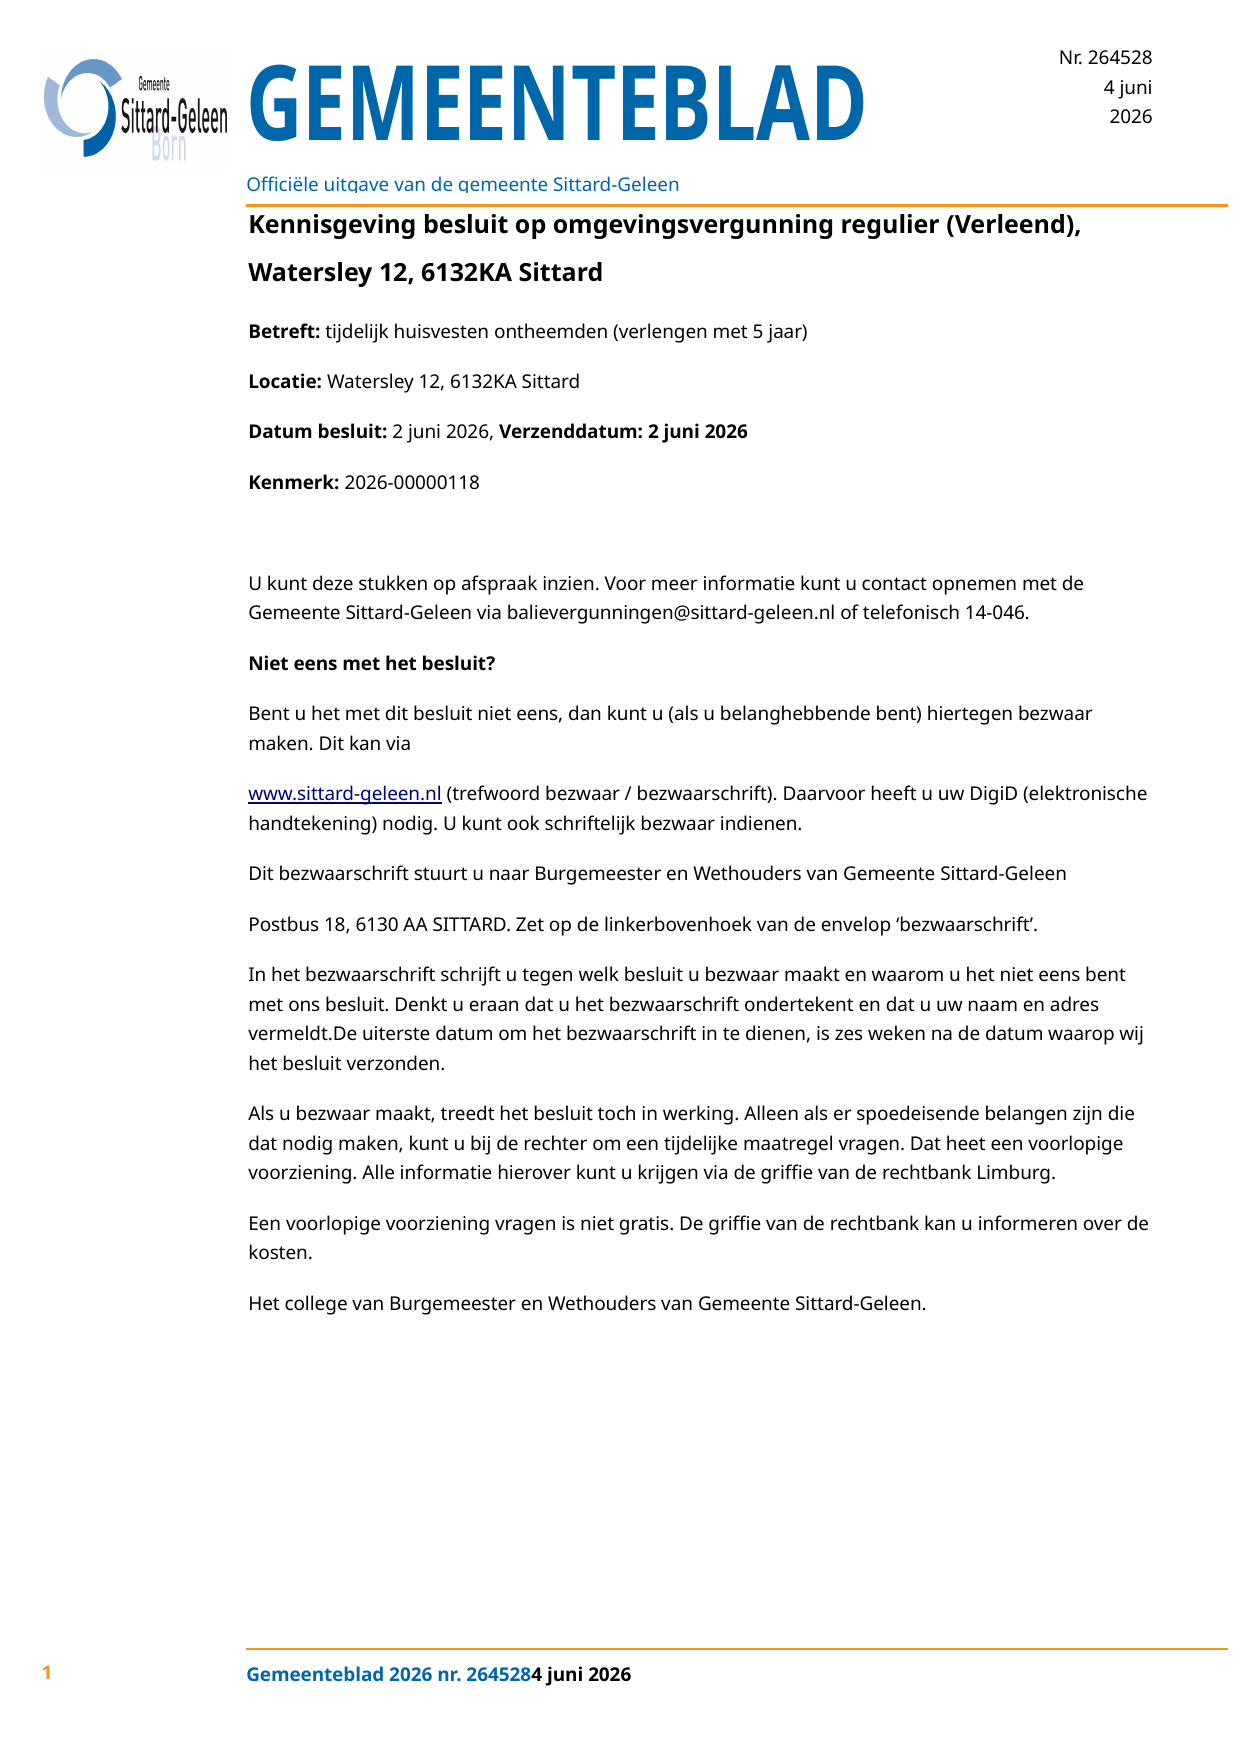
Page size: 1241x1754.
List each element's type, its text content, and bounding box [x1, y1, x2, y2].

text Dit bezwaarschrift stuurt u naar Burgemeester en Wethouders van Gemeente Sittard-Geleen [248, 860, 1152, 886]
text U kunt deze stukken op afspraak inzien. Voor meer informatie kunt u contact opnemen met de Gemeente Sittard-Geleen via balievergunningen@sittard-geleen.nl of telefonisch 14-046. [248, 570, 1152, 625]
text www.sittard-geleen.nl (trefwoord bezwaar / bezwaarschrift). Daarvoor heeft u uw DigiD (elektronische handtekening) nodig. U kunt ook schriftelijk bezwaar indienen. [248, 780, 1152, 836]
text Datum besluit: 2 juni 2026, Verzenddatum: 2 juni 2026 [248, 419, 1152, 444]
text Postbus 18, 6130 AA SITTARD. Zet op de linkerbovenhoek van de envelop ‘bezwaarschrift’. [248, 911, 1152, 937]
text Kennisgeving besluit op omgevingsvergunning regulier (Verleend), Watersley 12, 6132KA Sittard [248, 207, 1152, 288]
text In het bezwaarschrift schrijft u tegen welk besluit u bezwaar maakt en waarom u het niet eens bent met ons besluit. Denkt u eraan dat u het bezwaarschrift ondertekent en dat u uw naam en adres vermeldt.De uiterste datum om het bezwaarschrift in te dienen, is zes weken na de datum waarop wij het besluit verzonden. [248, 961, 1152, 1076]
text Het college van Burgemeester en Wethouders van Gemeente Sittard-Geleen. [248, 1290, 1152, 1316]
text Bent u het met dit besluit niet eens, dan kunt u (als u belanghebbende bent) hiertegen bezwaar maken. Dit kan via [248, 700, 1152, 756]
text Een voorlopige voorziening vragen is niet gratis. De griffie van de rechtbank kan u informeren over de kosten. [248, 1210, 1152, 1265]
picture [41, 47, 231, 172]
text Als u bezwaar maakt, treedt het besluit toch in werking. Alleen als er spoedeisende belangen zijn die dat nodig maken, kunt u bij de rechter om een tijdelijke maatregel vragen. Dat heet een voorlopige voorziening. Alle informatie hierover kunt u krijgen via de griffie van de rechtbank Limburg. [248, 1100, 1152, 1185]
text Betreft: tijdelijk huisvesten ontheemden (verlengen met 5 jaar) [248, 318, 1152, 344]
text Locatie: Watersley 12, 6132KA Sittard [248, 368, 1152, 394]
text Niet eens met het besluit? [248, 650, 1152, 676]
text Kenmerk: 2026-00000118 [248, 469, 1152, 495]
